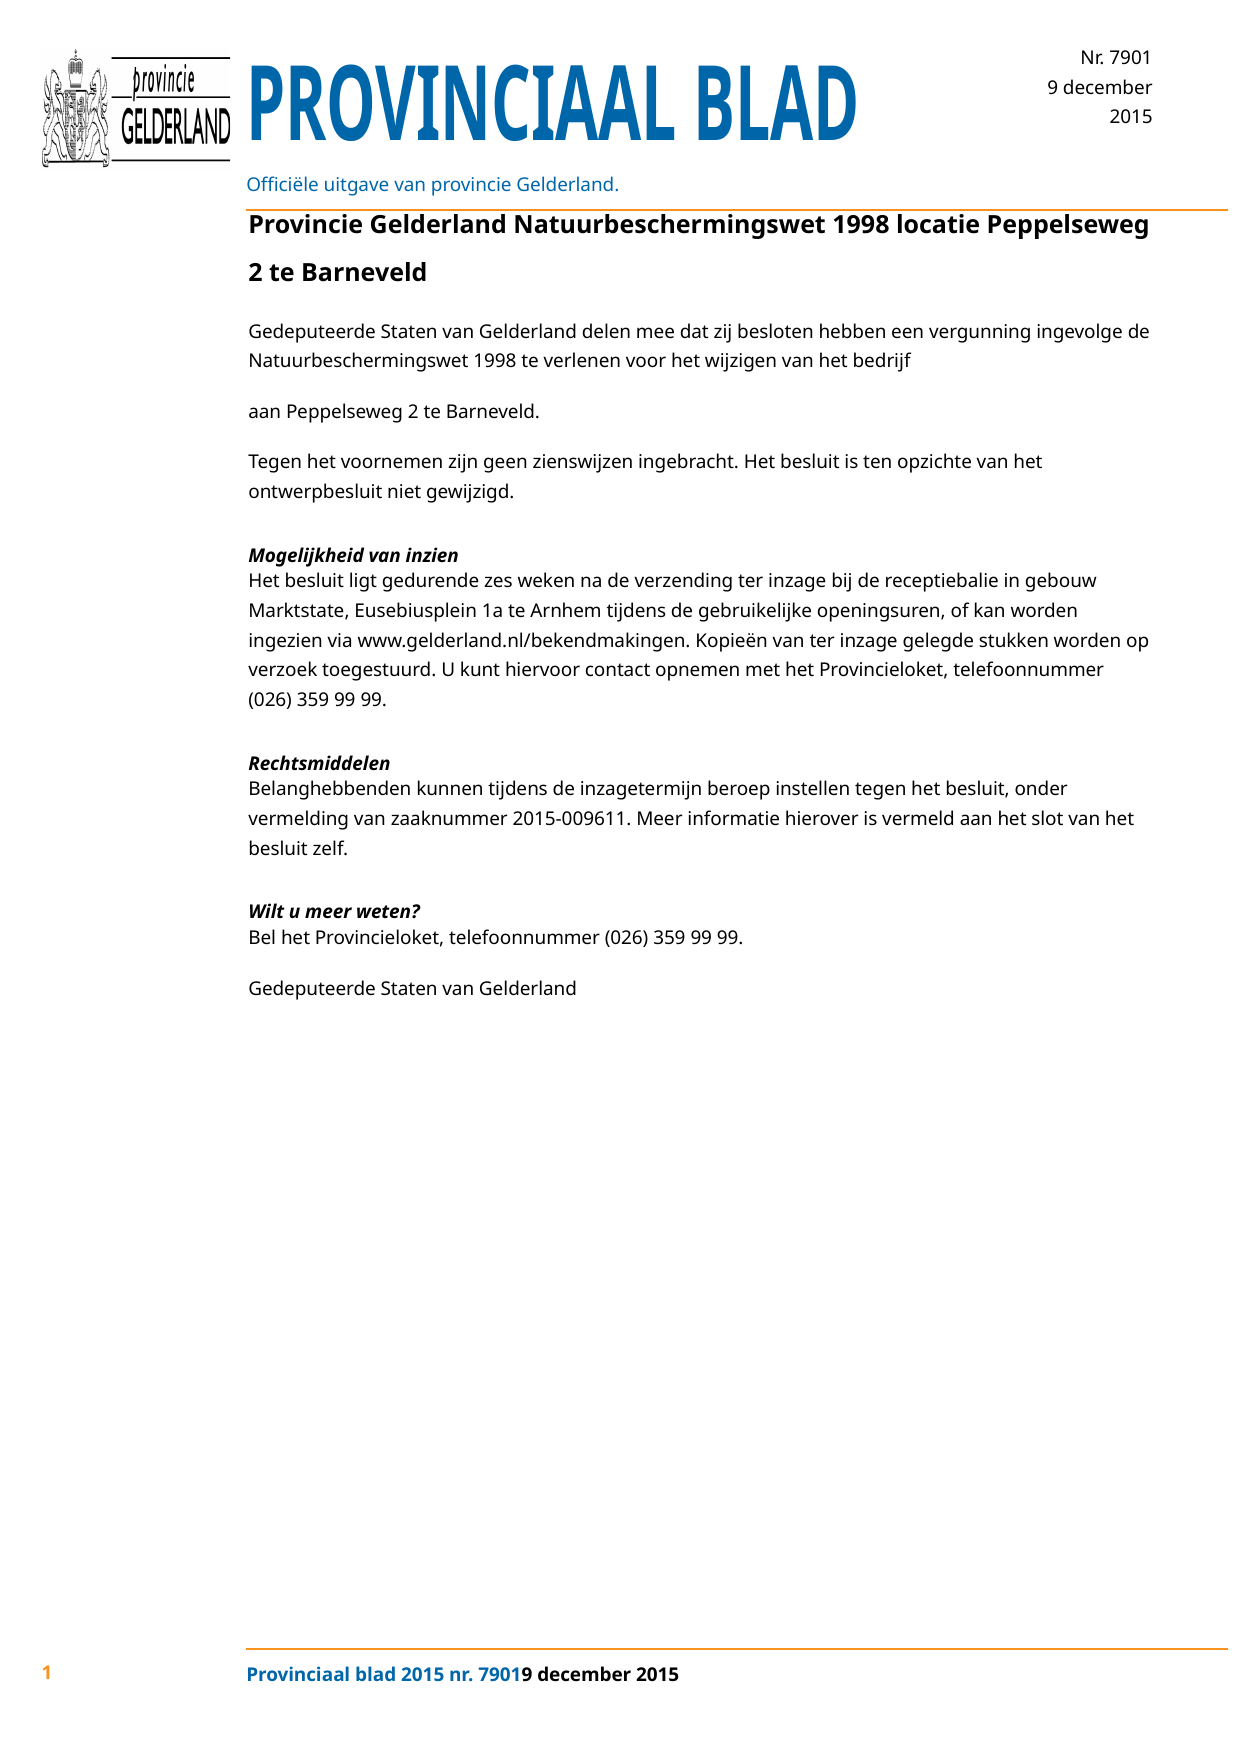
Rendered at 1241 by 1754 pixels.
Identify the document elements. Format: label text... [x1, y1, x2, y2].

text Rechtsmiddelen [248, 750, 1152, 776]
text aan Peppelseweg 2 te Barneveld. [248, 398, 1152, 424]
text Tegen het voornemen zijn geen zienswijzen ingebracht. Het besluit is ten opzichte van het ontwerpbesluit niet gewijzigd. [248, 448, 1152, 504]
text Belanghebbenden kunnen tijdens de inzagetermijn beroep instellen tegen het besluit, onder vermelding van zaaknummer 2015-009611. Meer informatie hierover is vermeld aan het slot van het besluit zelf. [248, 776, 1152, 861]
text Bel het Provincieloket, telefoonnummer (026) 359 99 99. [248, 924, 1152, 950]
text Gedeputeerde Staten van Gelderland delen mee dat zij besloten hebben een vergunning ingevolge de Natuurbeschermingswet 1998 te verlenen voor het wijzigen van het bedrijf [248, 318, 1152, 373]
text Wilt u meer weten? [248, 899, 1152, 924]
text Mogelijkheid van inzien [248, 542, 1152, 568]
text Gedeputeerde Staten van Gelderland [248, 975, 1152, 1001]
text Het besluit ligt gedurende zes weken na de verzending ter inzage bij de receptiebalie in gebouw Marktstate, Eusebiusplein 1a te Arnhem tijdens de gebruikelijke openingsuren, of kan worden ingezien via www.gelderland.nl/bekendmakingen. Kopieën van ter inzage gelegde stukken worden op verzoek toegestuurd. U kunt hiervoor contact opnemen met het Provincieloket, telefoonnummer (026) 359 99 99. [248, 568, 1152, 712]
text Provincie Gelderland Natuurbeschermingswet 1998 locatie Peppelseweg 2 te Barneveld [248, 211, 1152, 288]
picture [41, 47, 231, 172]
